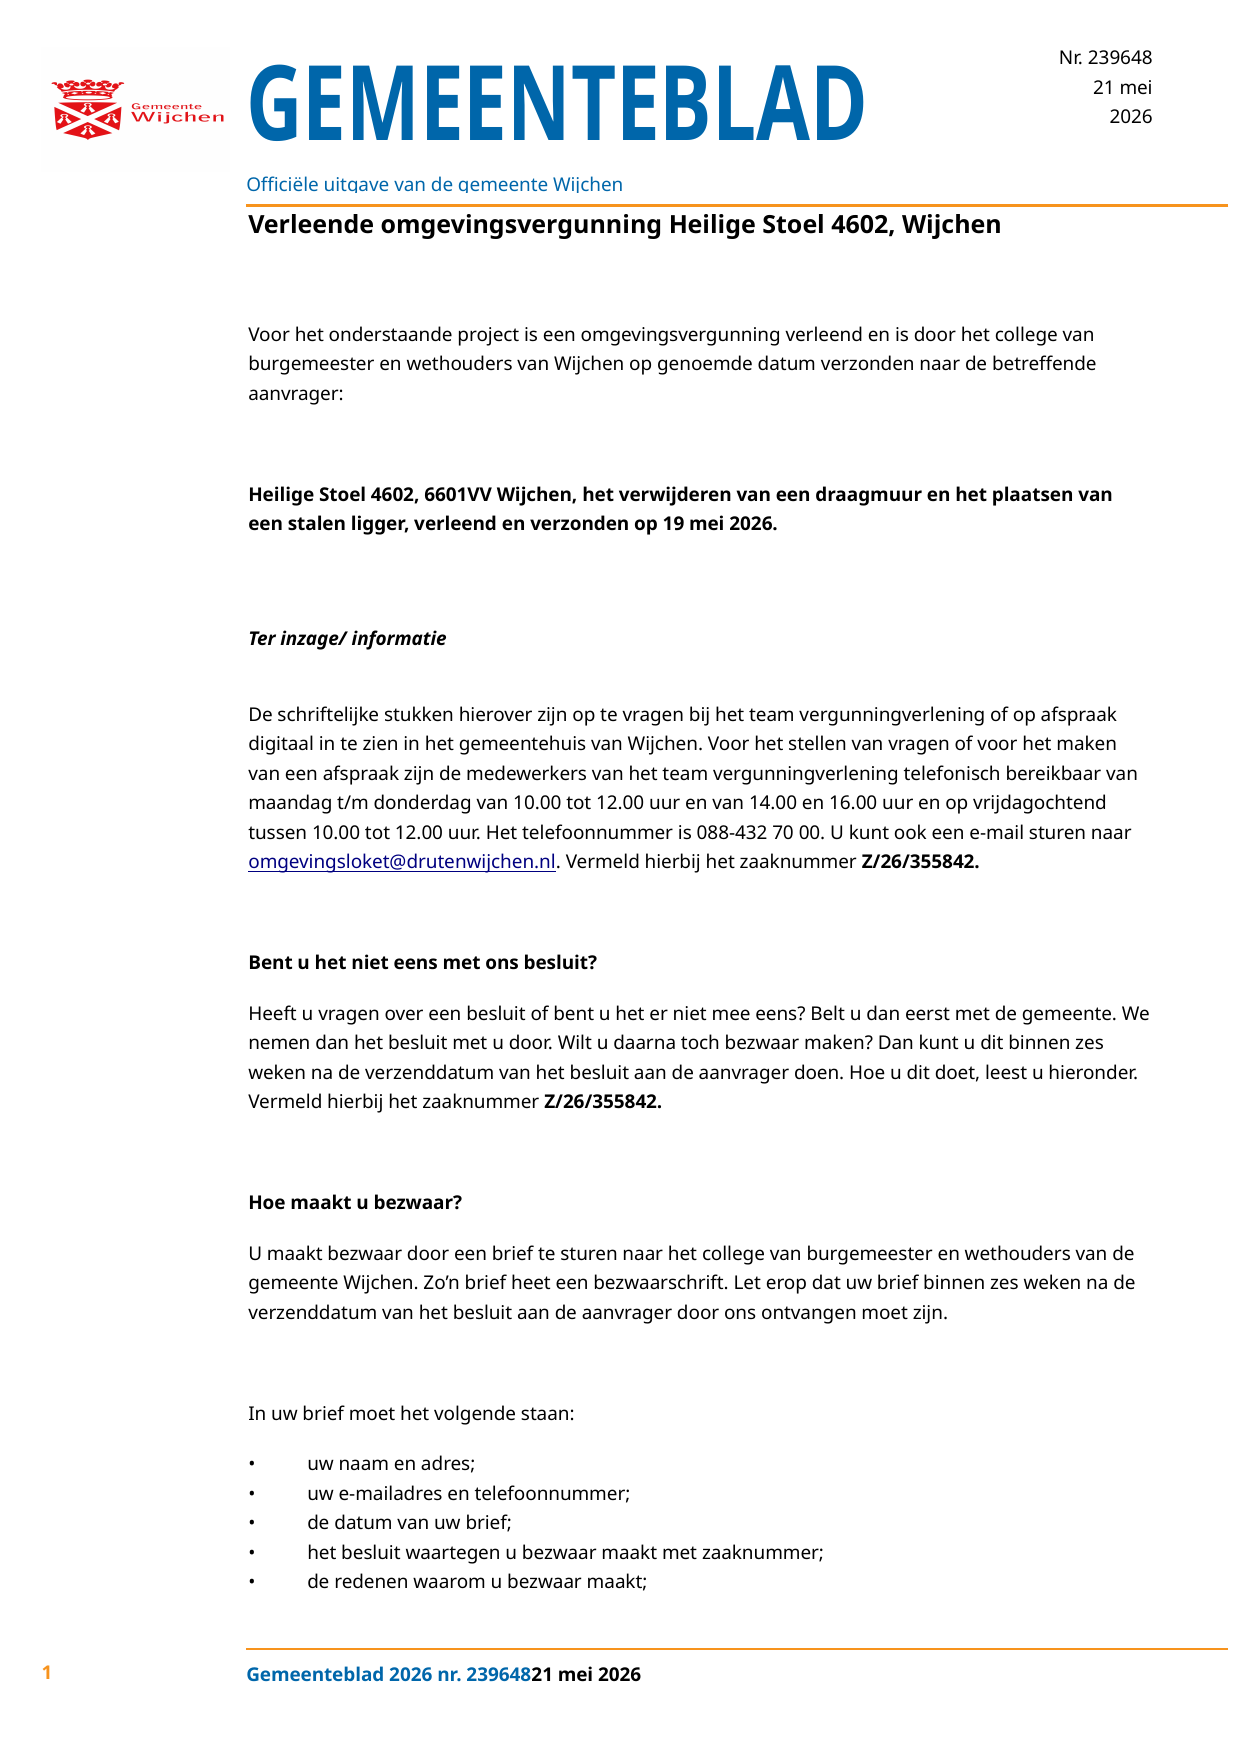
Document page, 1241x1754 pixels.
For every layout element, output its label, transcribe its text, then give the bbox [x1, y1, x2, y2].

text Verleende omgevingsvergunning Heilige Stoel 4602, Wijchen [248, 207, 1152, 241]
text Ter inzage/ informatie [248, 625, 1152, 650]
text Voor het onderstaande project is een omgevingsvergunning verleend en is door het college van burgemeester en wethouders van Wijchen op genoemde datum verzonden naar de betreffende aanvrager: [248, 321, 1152, 406]
text De schriftelijke stukken hierover zijn op te vragen bij het team vergunningverlening of op afspraak digitaal in te zien in het gemeentehuis van Wijchen. Voor het stellen van vragen of voor het maken van een afspraak zijn de medewerkers van het team vergunningverlening telefonisch bereikbaar van maandag t/m donderdag van 10.00 tot 12.00 uur en van 14.00 en 16.00 uur en op vrijdagochtend tussen 10.00 tot 12.00 uur. Het telefoonnummer is 088-432 70 00. U kunt ook een e-mail sturen naar omgevingsloket@drutenwijchen.nl. Vermeld hierbij het zaaknummer Z/26/355842. [248, 701, 1152, 874]
list uw e-mailadres en telefoonnummer; [248, 1480, 1152, 1506]
text Heeft u vragen over een besluit of bent u het er niet mee eens? Belt u dan eerst met de gemeente. We nemen dan het besluit met u door. Wilt u daarna toch bezwaar maken? Dan kunt u dit binnen zes weken na de verzenddatum van het besluit aan de aanvrager doen. Hoe u dit doet, leest u hieronder. Vermeld hierbij het zaaknummer Z/26/355842. [248, 1000, 1152, 1114]
list het besluit waartegen u bezwaar maakt met zaaknummer; [248, 1539, 1152, 1565]
list de datum van uw brief; [248, 1509, 1152, 1535]
text Bent u het niet eens met ons besluit? [248, 949, 1152, 975]
text Heilige Stoel 4602, 6601VV Wijchen, het verwijderen van een draagmuur en het plaatsen van een stalen ligger, verleend en verzonden op 19 mei 2026. [248, 481, 1152, 536]
list uw naam en adres; [248, 1450, 1152, 1476]
text U maakt bezwaar door een brief te sturen naar het college van burgemeester en wethouders van de gemeente Wijchen. Zo’n brief heet een bezwaarschrift. Let erop dat uw brief binnen zes weken na de verzenddatum van het besluit aan de aanvrager door ons ontvangen moet zijn. [248, 1240, 1152, 1325]
list de redenen waarom u bezwaar maakt; [248, 1569, 1152, 1594]
text Hoe maakt u bezwaar? [248, 1189, 1152, 1215]
text In uw brief moet het volgende staan: [248, 1400, 1152, 1426]
picture [41, 47, 231, 172]
